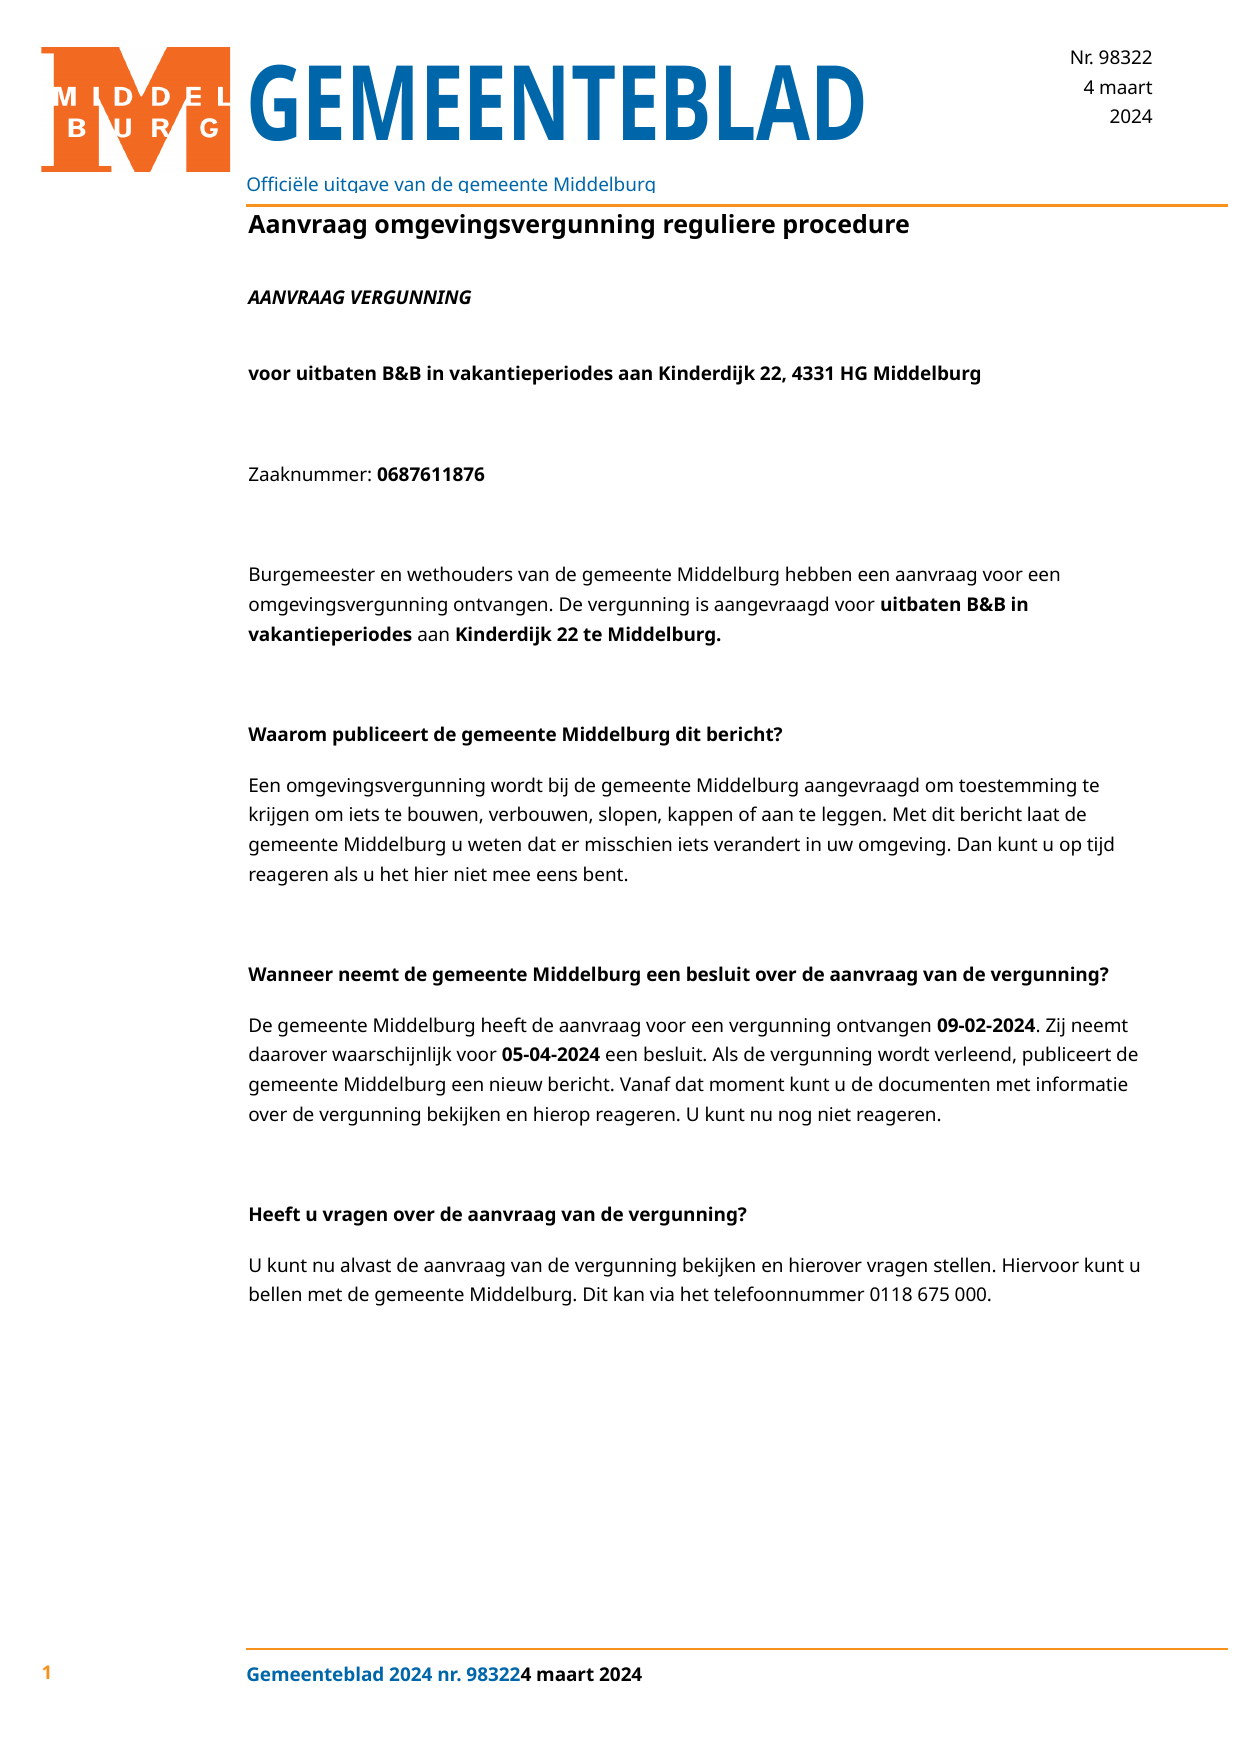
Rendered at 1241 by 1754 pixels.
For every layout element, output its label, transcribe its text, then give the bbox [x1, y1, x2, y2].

text Wanneer neemt de gemeente Middelburg een besluit over de aanvraag van de vergunning? [248, 962, 1152, 987]
text Aanvraag omgevingsvergunning reguliere procedure [248, 207, 1152, 241]
text U kunt nu alvast de aanvraag van de vergunning bekijken en hierover vragen stellen. Hiervoor kunt u bellen met de gemeente Middelburg. Dit kan via het telefoonnummer 0118 675 000. [248, 1252, 1152, 1307]
text Burgemeester en wethouders van de gemeente Middelburg hebben een aanvraag voor een omgevingsvergunning ontvangen. De vergunning is aangevraagd voor uitbaten B&B in vakantieperiodes aan Kinderdijk 22 te Middelburg. [248, 562, 1152, 647]
text Waarom publiceert de gemeente Middelburg dit bericht? [248, 722, 1152, 747]
text Zaaknummer: 0687611876 [248, 461, 1152, 487]
picture [41, 47, 231, 172]
text Een omgevingsvergunning wordt bij de gemeente Middelburg aangevraagd om toestemming te krijgen om iets te bouwen, verbouwen, slopen, kappen of aan te leggen. Met dit bericht laat de gemeente Middelburg u weten dat er misschien iets verandert in uw omgeving. Dan kunt u op tijd reageren als u het hier niet mee eens bent. [248, 772, 1152, 887]
text De gemeente Middelburg heeft de aanvraag voor een vergunning ontvangen 09-02-2024. Zij neemt daarover waarschijnlijk voor 05-04-2024 een besluit. Als de vergunning wordt verleend, publiceert de gemeente Middelburg een nieuw bericht. Vanaf dat moment kunt u de documenten met informatie over de vergunning bekijken en hierop reageren. U kunt nu nog niet reageren. [248, 1012, 1152, 1127]
text AANVRAAG VERGUNNING [248, 284, 1152, 309]
text Heeft u vragen over de aanvraag van de vergunning? [248, 1202, 1152, 1227]
text voor uitbaten B&B in vakantieperiodes aan Kinderdijk 22, 4331 HG Middelburg [248, 360, 1152, 386]
